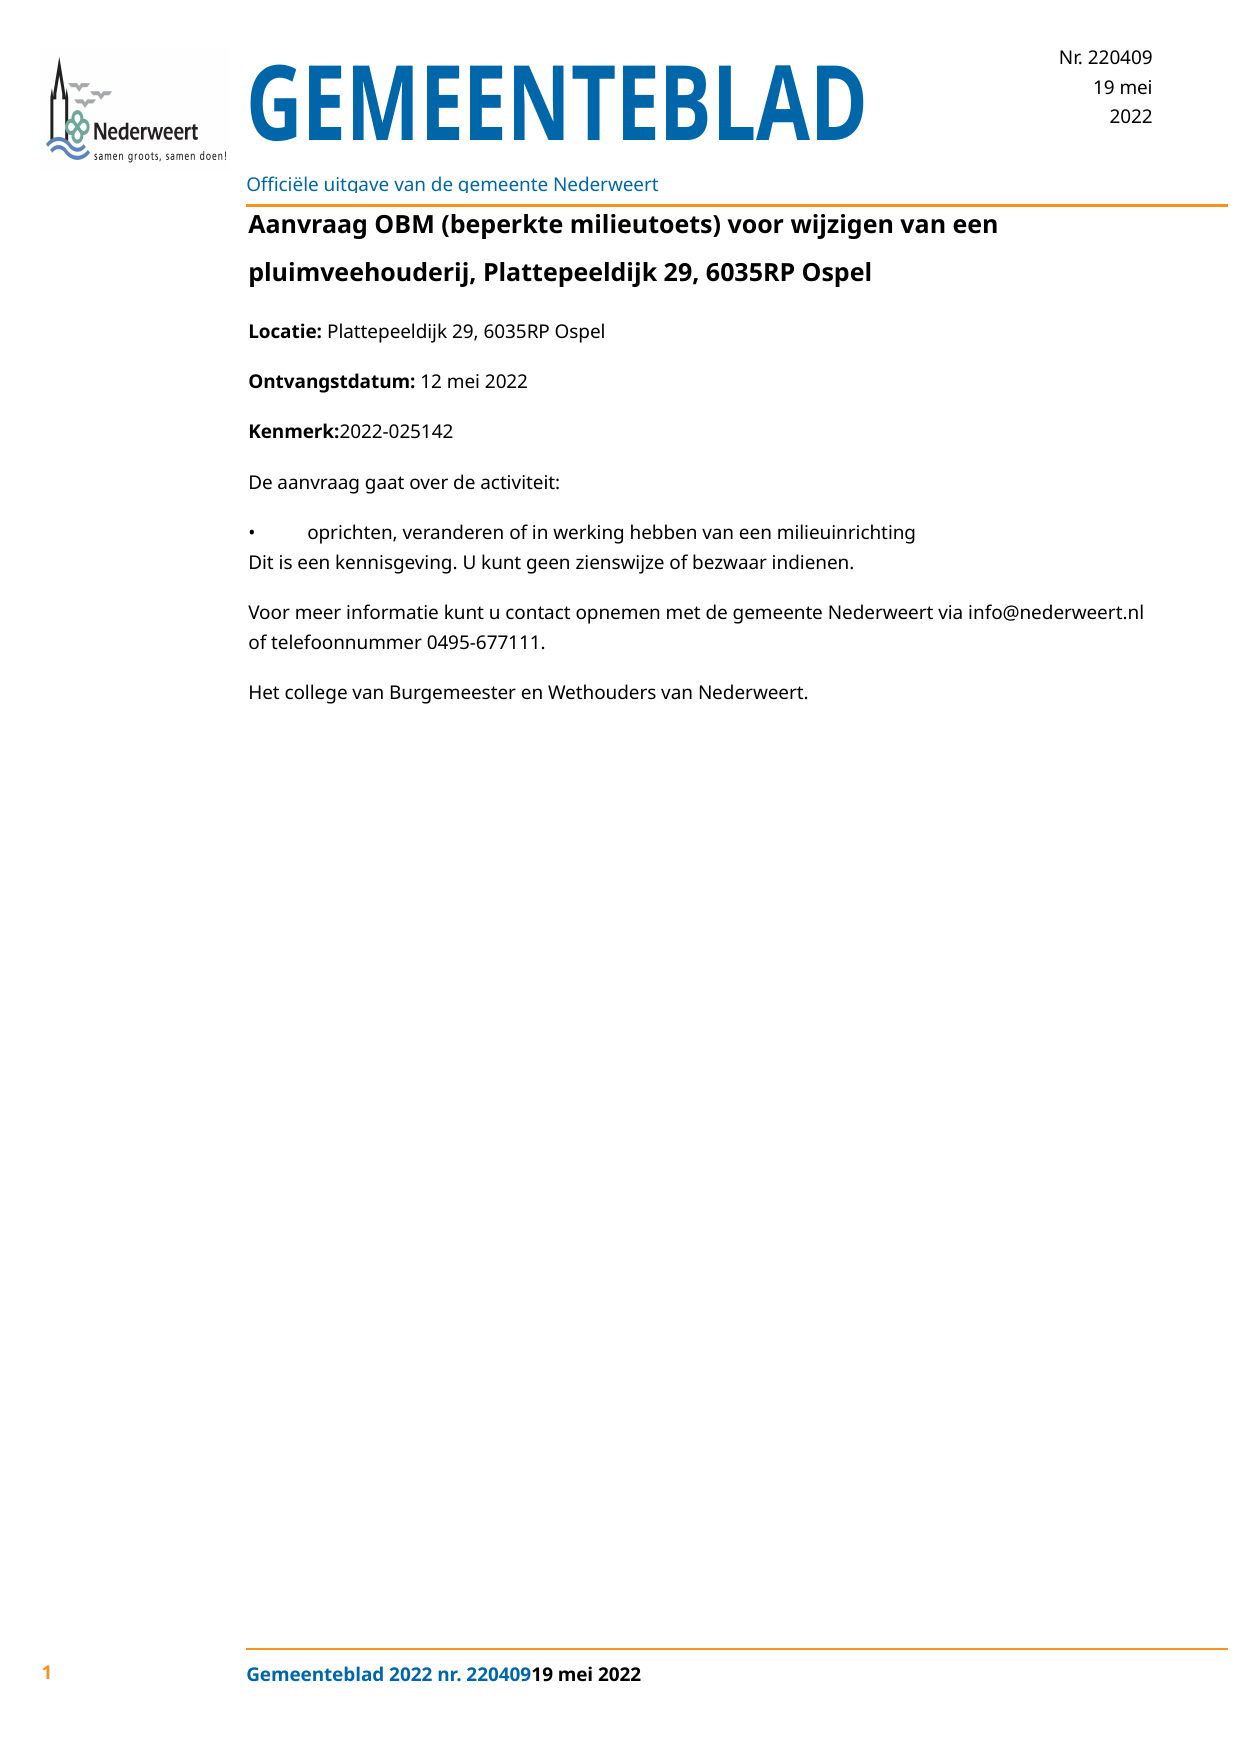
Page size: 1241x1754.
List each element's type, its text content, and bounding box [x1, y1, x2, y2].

text Voor meer informatie kunt u contact opnemen met de gemeente Nederweert via info@nederweert.nl of telefoonnummer 0495-677111. [248, 599, 1152, 655]
text De aanvraag gaat over de activiteit: [248, 469, 1152, 495]
picture [41, 47, 231, 172]
text Dit is een kennisgeving. U kunt geen zienswijze of bezwaar indienen. [248, 549, 1152, 575]
list oprichten, veranderen of in werking hebben van een milieuinrichting [248, 519, 1152, 545]
text Locatie: Plattepeeldijk 29, 6035RP Ospel [248, 318, 1152, 344]
text Ontvangstdatum: 12 mei 2022 [248, 368, 1152, 394]
text Aanvraag OBM (beperkte milieutoets) voor wijzigen van een pluimveehouderij, Plattepeeldijk 29, 6035RP Ospel [248, 207, 1152, 288]
text Het college van Burgemeester en Wethouders van Nederweert. [248, 679, 1152, 705]
text Kenmerk:2022-025142 [248, 419, 1152, 444]
